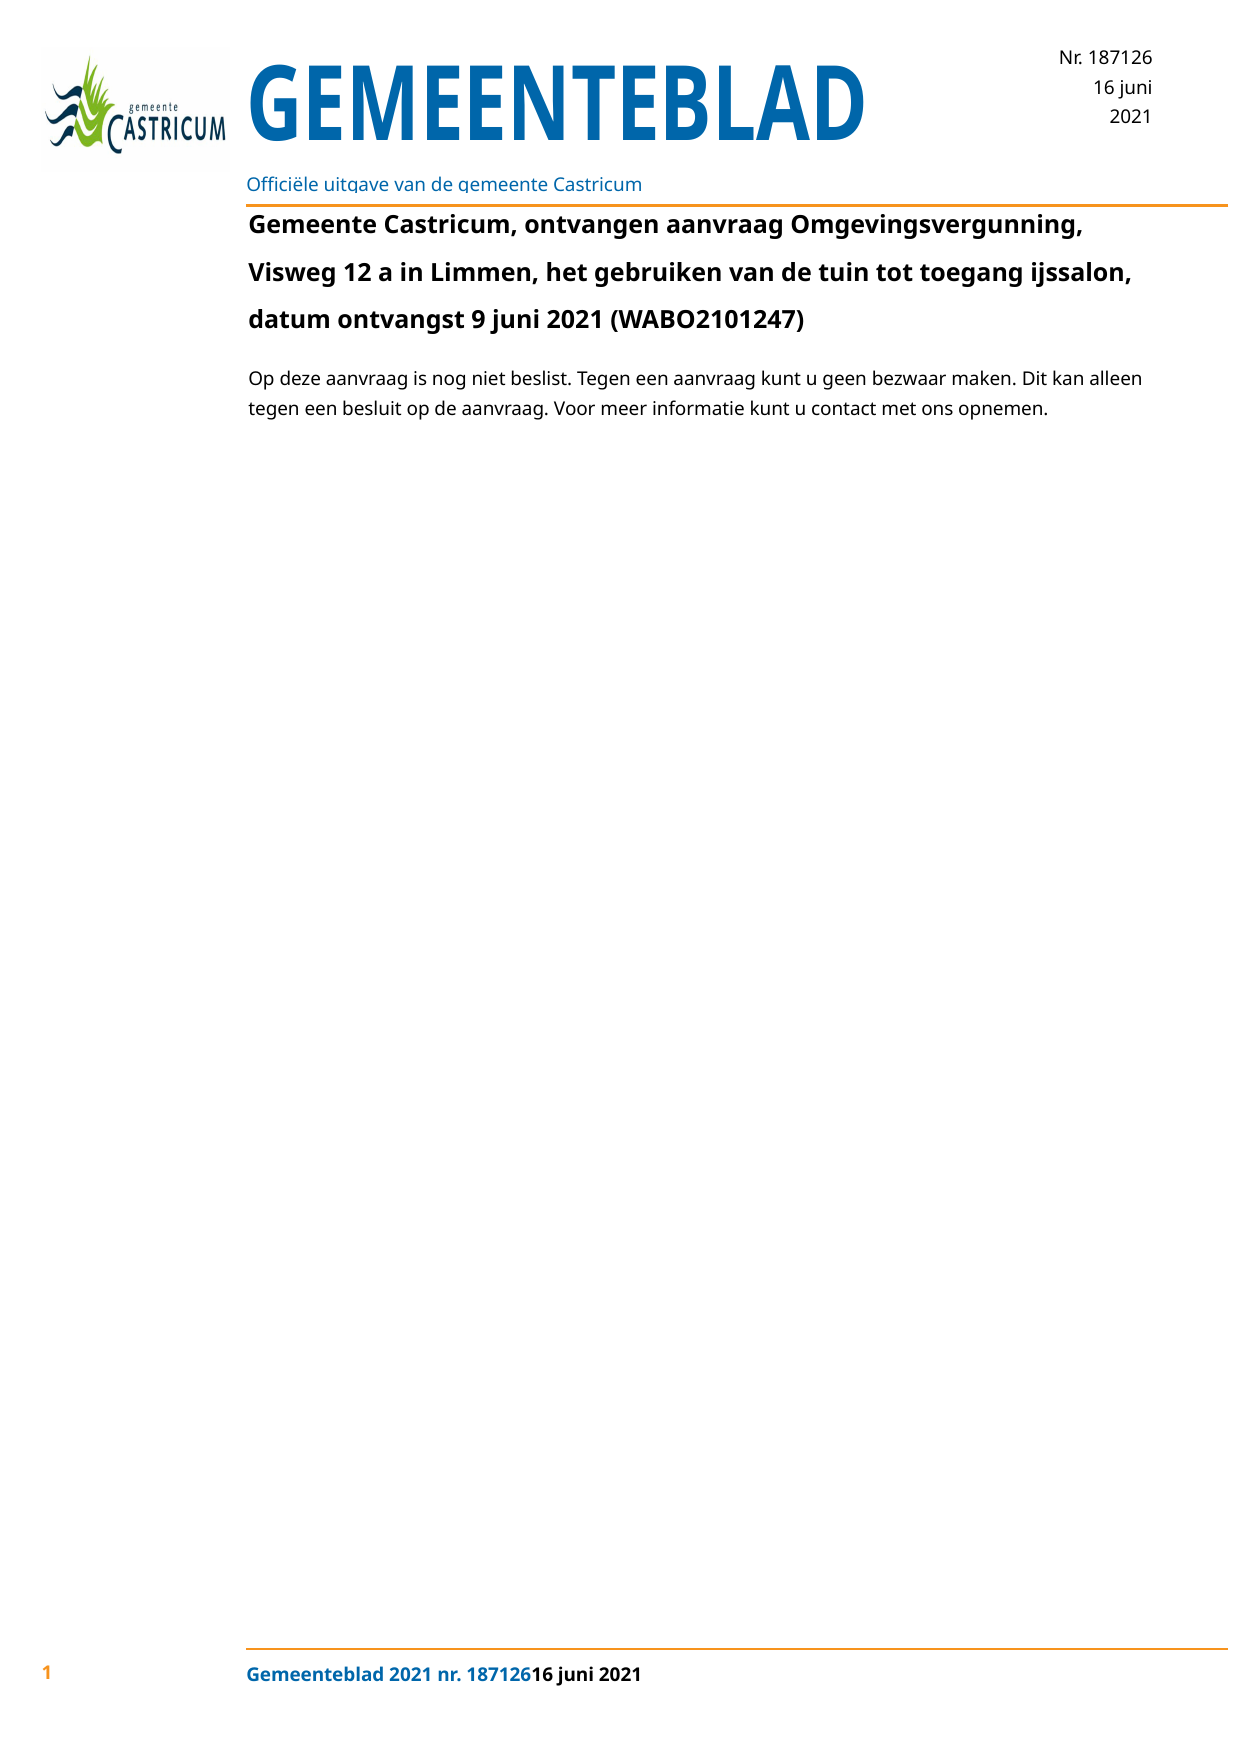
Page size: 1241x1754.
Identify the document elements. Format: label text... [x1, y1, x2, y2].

text Gemeente Castricum, ontvangen aanvraag Omgevingsvergunning, Visweg 12 a in Limmen, het gebruiken van de tuin tot toegang ijssalon, datum ontvangst 9 juni 2021 (WABO2101247) [248, 207, 1152, 336]
picture [41, 47, 231, 172]
text Op deze aanvraag is nog niet beslist. Tegen een aanvraag kunt u geen bezwaar maken. Dit kan alleen tegen een besluit op de aanvraag. Voor meer informatie kunt u contact met ons opnemen. [248, 366, 1152, 421]
